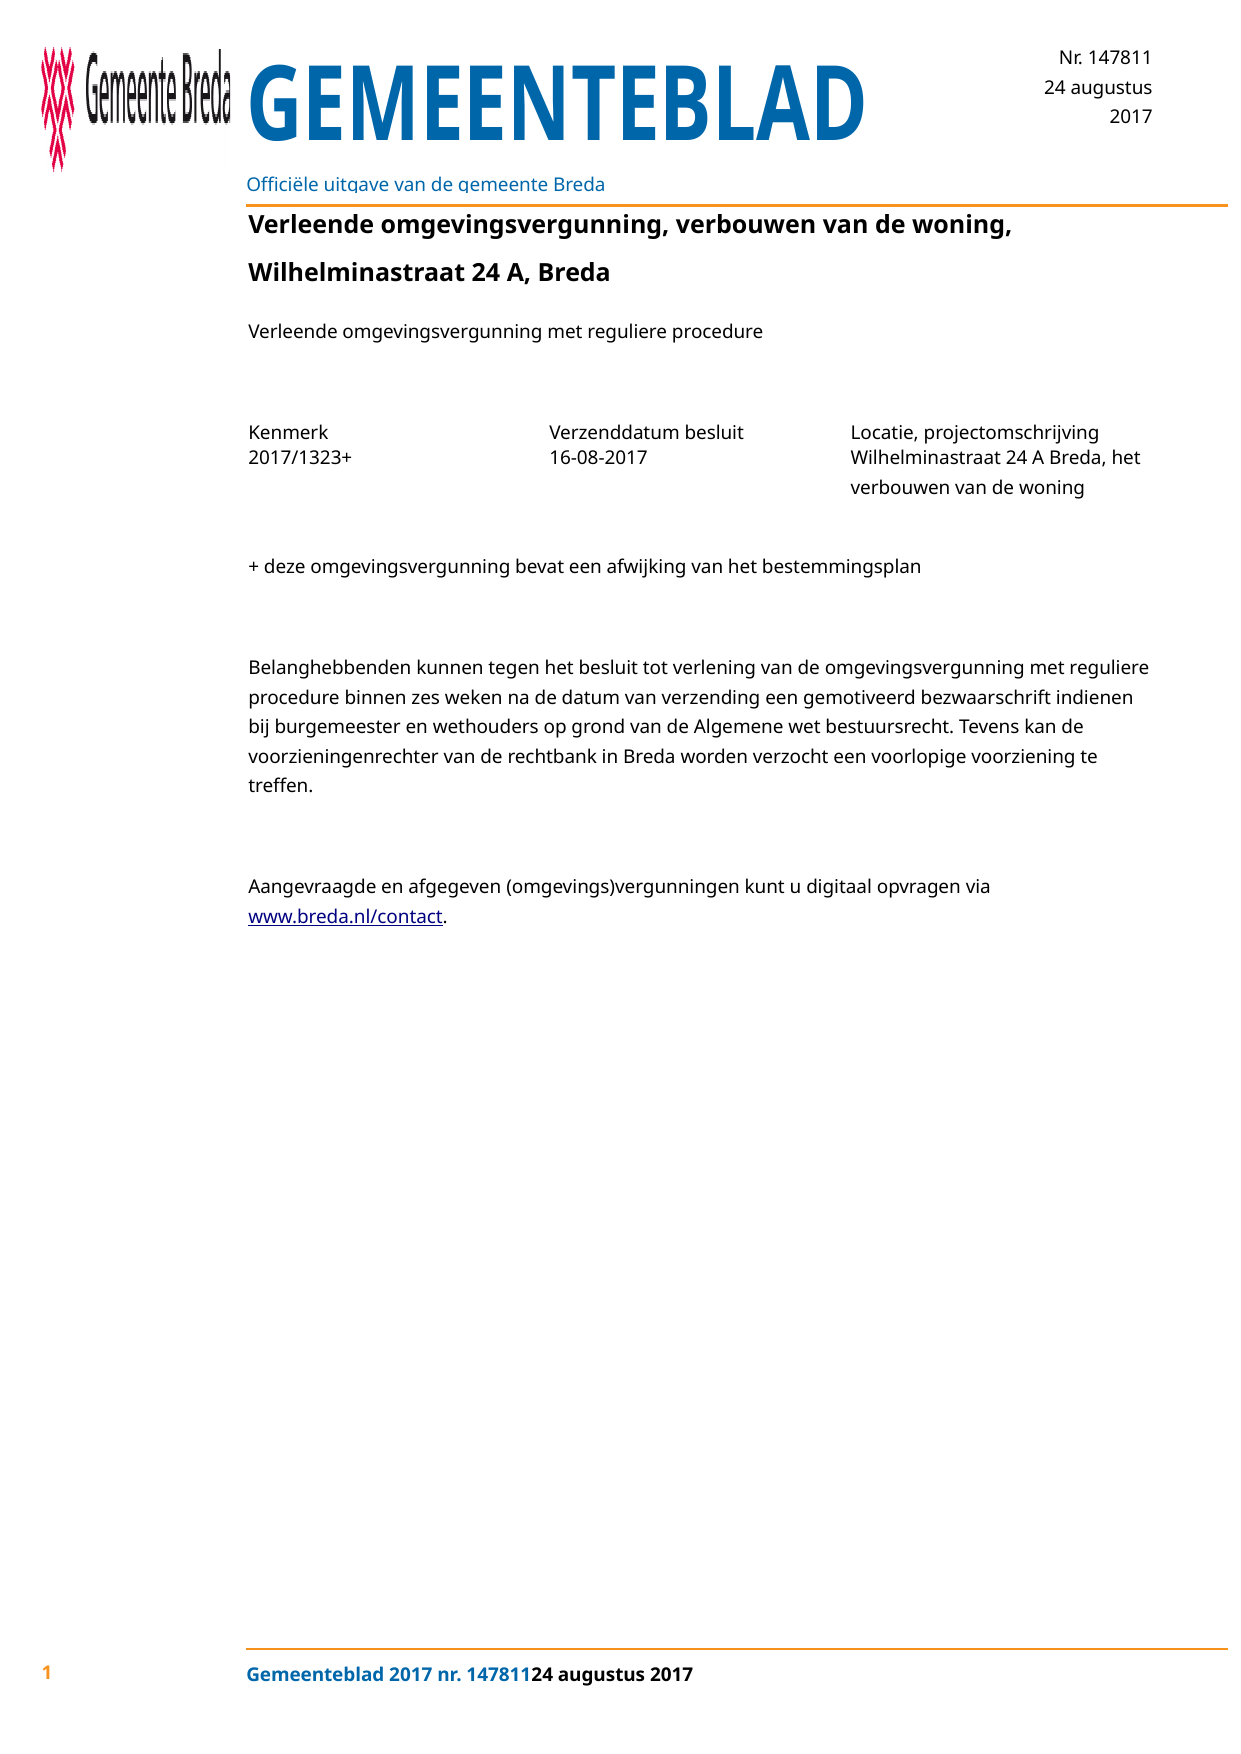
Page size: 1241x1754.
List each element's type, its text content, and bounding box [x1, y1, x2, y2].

text Verleende omgevingsvergunning, verbouwen van de woning, Wilhelminastraat 24 A, Breda [248, 207, 1152, 288]
picture [41, 47, 231, 172]
table_header Verzenddatum besluit [549, 419, 850, 444]
text Aangevraagde en afgegeven (omgevings)vergunningen kunt u digitaal opvragen via www.breda.nl/contact. [248, 873, 1152, 929]
table_header Locatie, projectomschrijving [850, 419, 1152, 444]
text Belanghebbenden kunnen tegen het besluit tot verlening van de omgevingsvergunning met reguliere procedure binnen zes weken na de datum van verzending een gemotiveerd bezwaarschrift indienen bij burgemeester en wethouders op grond van de Algemene wet bestuursrecht. Tevens kan de voorzieningenrechter van de rechtbank in Breda worden verzocht een voorlopige voorziening te treffen. [248, 654, 1152, 798]
table_cell Wilhelminastraat 24 A Breda, het verbouwen van de woning [850, 445, 1152, 500]
table_cell 2017/1323+ [248, 445, 549, 500]
text Verleende omgevingsvergunning met reguliere procedure [248, 318, 1152, 344]
text + deze omgevingsvergunning bevat een afwijking van het bestemmingsplan [248, 553, 1152, 579]
table_header Kenmerk [248, 419, 549, 444]
table_cell 16-08-2017 [549, 445, 850, 500]
